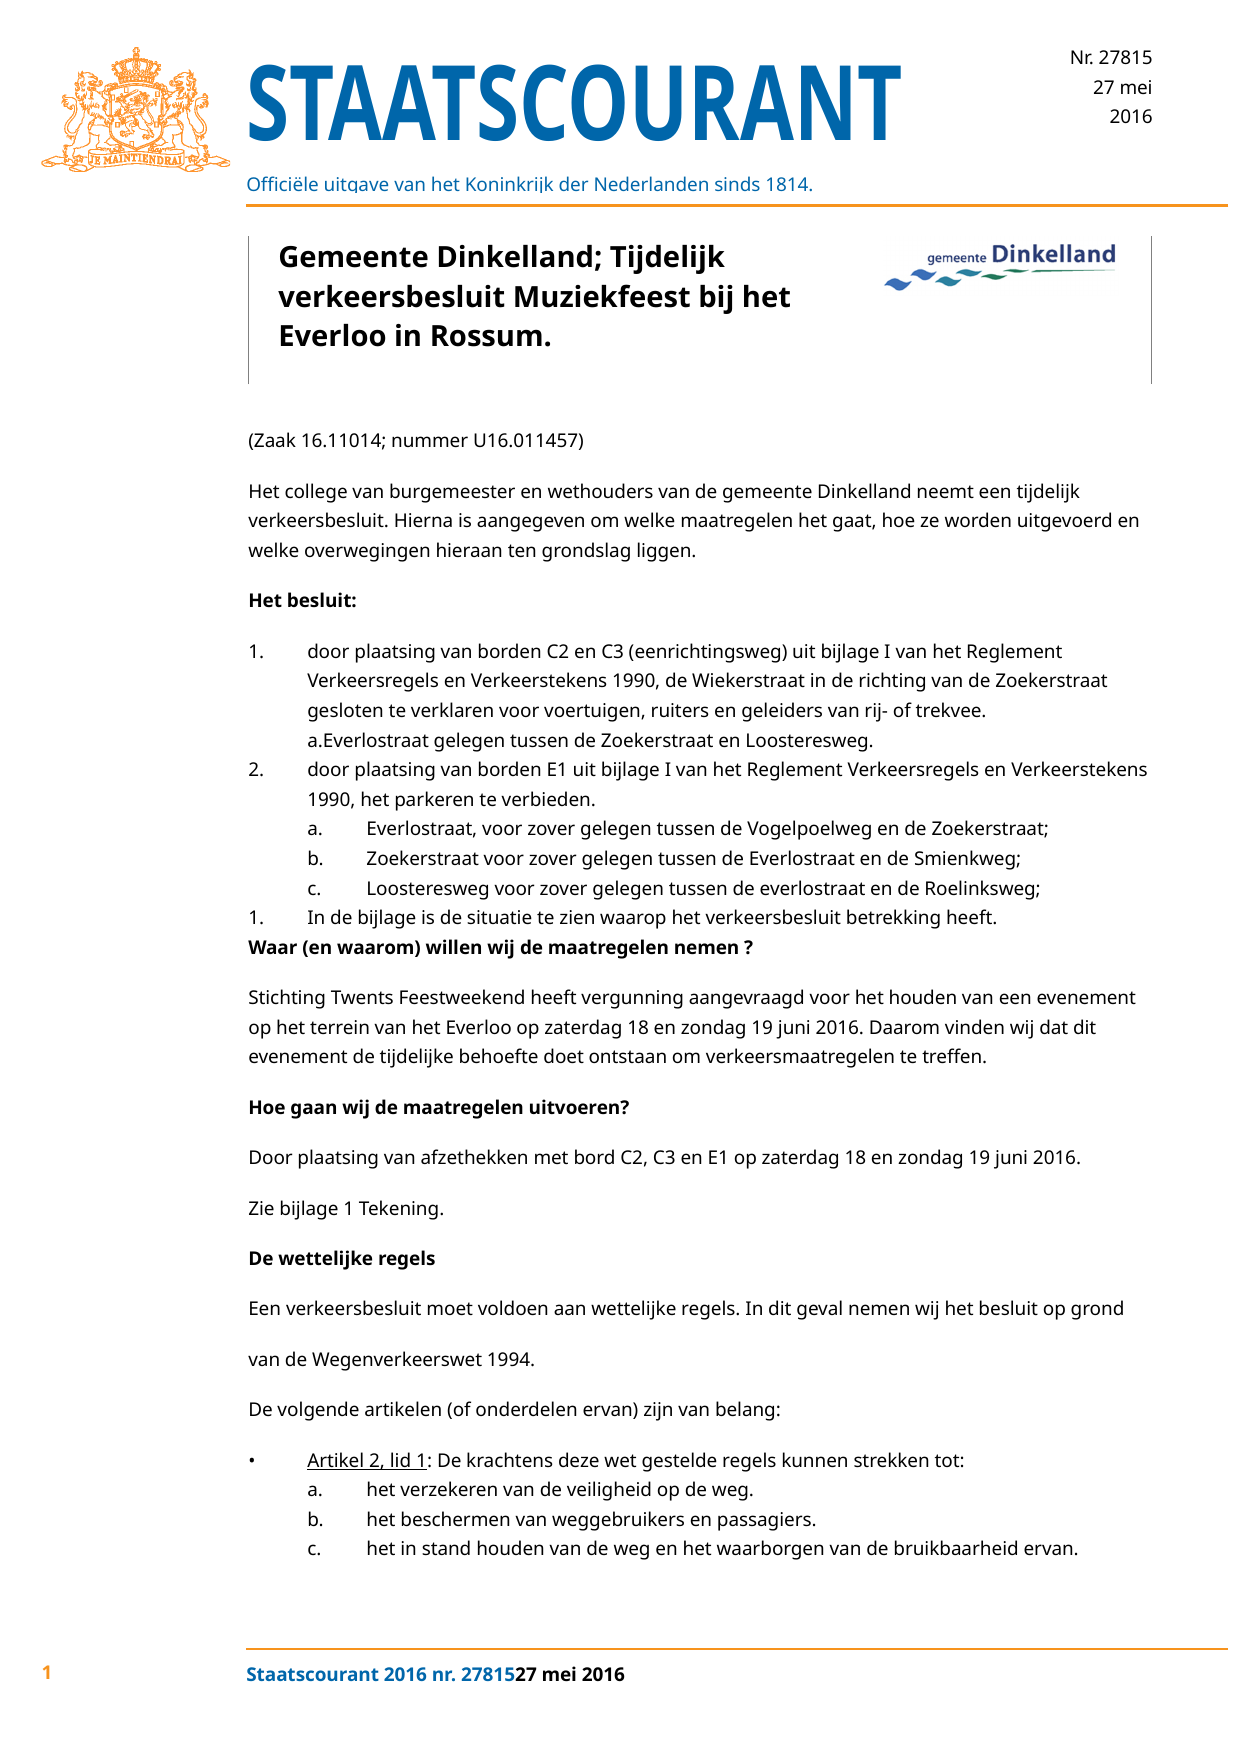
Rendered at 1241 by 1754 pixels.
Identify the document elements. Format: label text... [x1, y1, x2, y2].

text Hoe gaan wij de maatregelen uitvoeren? [248, 1094, 1152, 1119]
list Artikel 2, lid 1: De krachtens deze wet gestelde regels kunnen strekken tot: [248, 1447, 1152, 1472]
picture [882, 236, 1119, 296]
list het in stand houden van de weg en het waarborgen van de bruikbaarheid ervan. [307, 1536, 1152, 1561]
list In de bijlage is de situatie te zien waarop het verkeersbesluit betrekking heeft. [248, 904, 1152, 930]
list Zoekerstraat voor zover gelegen tussen de Everlostraat en de Smienkweg; [307, 845, 1152, 871]
text Zie bijlage 1 Tekening. [248, 1195, 1152, 1220]
list het verzekeren van de veiligheid op de weg. [307, 1476, 1152, 1502]
text De wettelijke regels [248, 1245, 1152, 1271]
list a.Everlostraat gelegen tussen de Zoekerstraat en Loosteresweg. [248, 727, 1152, 752]
list door plaatsing van borden E1 uit bijlage I van het Reglement Verkeersregels en Verkeerstekens 1990, het parkeren te verbieden. [248, 756, 1152, 812]
list Everlostraat, voor zover gelegen tussen de Vogelpoelweg en de Zoekerstraat; [307, 816, 1152, 841]
picture [41, 47, 231, 172]
text van de Wegenverkeerswet 1994. [248, 1346, 1152, 1372]
table_header Gemeente Dinkelland; Tijdelijk verkeersbesluit Muziekfeest bij het Everloo in Rossum. [249, 236, 850, 384]
text (Zaak 16.11014; nummer U16.011457) [248, 428, 1152, 453]
text Het college van burgemeester en wethouders van de gemeente Dinkelland neemt een tijdelijk verkeersbesluit. Hierna is aangegeven om welke maatregelen het gaat, hoe ze worden uitgevoerd en welke overwegingen hieraan ten grondslag liggen. [248, 478, 1152, 563]
text Waar (en waarom) willen wij de maatregelen nemen ? [248, 934, 1152, 959]
table_header [850, 236, 1151, 384]
list Loosteresweg voor zover gelegen tussen de everlostraat en de Roelinksweg; [307, 875, 1152, 900]
text De volgende artikelen (of onderdelen ervan) zijn van belang: [248, 1396, 1152, 1422]
text Een verkeersbesluit moet voldoen aan wettelijke regels. In dit geval nemen wij het besluit op grond [248, 1296, 1152, 1321]
text Stichting Twents Feestweekend heeft vergunning aangevraagd voor het houden van een evenement op het terrein van het Everloo op zaterdag 18 en zondag 19 juni 2016. Daarom vinden wij dat dit evenement de tijdelijke behoefte doet ontstaan om verkeersmaatregelen te treffen. [248, 984, 1152, 1069]
text Door plaatsing van afzethekken met bord C2, C3 en E1 op zaterdag 18 en zondag 19 juni 2016. [248, 1144, 1152, 1170]
list het beschermen van weggebruikers en passagiers. [307, 1506, 1152, 1532]
text Het besluit: [248, 588, 1152, 613]
list door plaatsing van borden C2 en C3 (eenrichtingsweg) uit bijlage I van het Reglement Verkeersregels en Verkeerstekens 1990, de Wiekerstraat in de richting van de Zoekerstraat gesloten te verklaren voor voertuigen, ruiters en geleiders van rij- of trekvee. [248, 638, 1152, 723]
